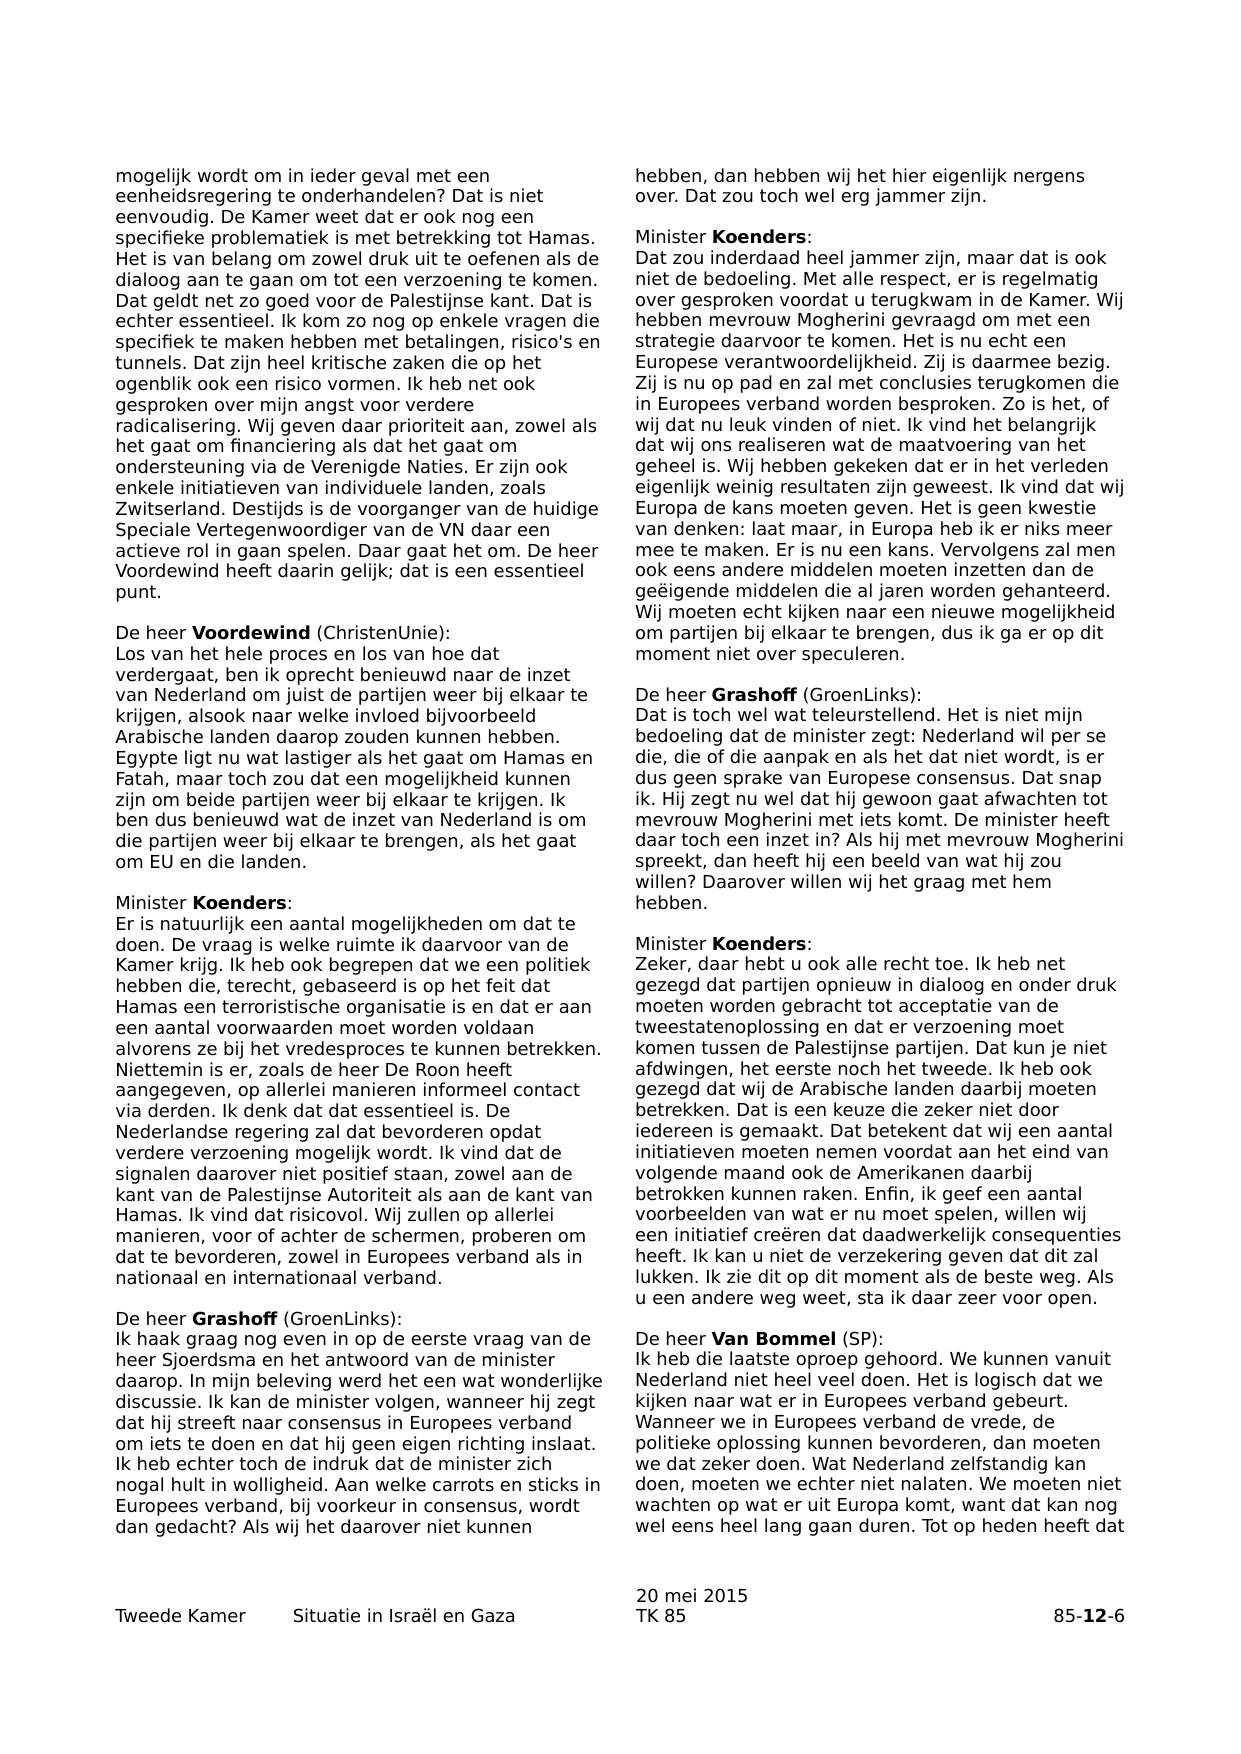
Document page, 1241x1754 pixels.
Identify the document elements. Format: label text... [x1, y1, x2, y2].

text Ik heb die laatste oproep gehoord. We kunnen vanuit Nederland niet heel veel doen. Het is logisch dat we kijken naar wat er in Europees verband gebeurt. Wanneer we in Europees verband de vrede, de politieke oplossing kunnen bevorderen, dan moeten we dat zeker doen. Wat Nederland zelfstandig kan doen, moeten we echter niet nalaten. We moeten niet wachten op wat er uit Europa komt, want dat kan nog wel eens heel lang gaan duren. Tot op heden heeft dat [635, 1349, 1125, 1537]
text Ik haak graag nog even in op de eerste vraag van de heer Sjoerdsma en het antwoord van de minister daarop. In mijn beleving werd het een wat wonderlijke discussie. Ik kan de minister volgen, wanneer hij zegt dat hij streeft naar consensus in Europees verband om iets te doen en dat hij geen eigen richting inslaat. Ik heb echter toch de indruk dat de minister zich nogal hult in wolligheid. Aan welke carrots en sticks in Europees verband, bij voorkeur in consensus, wordt dan gedacht? Als wij het daarover niet kunnen [115, 1329, 605, 1537]
text Er is natuurlijk een aantal mogelijkheden om dat te doen. De vraag is welke ruimte ik daarvoor van de Kamer krijg. Ik heb ook begrepen dat we een politiek hebben die, terecht, gebaseerd is op het feit dat Hamas een terroristische organisatie is en dat er aan een aantal voorwaarden moet worden voldaan alvorens ze bij het vredesproces te kunnen betrekken. Niettemin is er, zoals de heer De Roon heeft aangegeven, op allerlei manieren informeel contact via derden. Ik denk dat dat essentieel is. De Nederlandse regering zal dat bevorderen opdat verdere verzoening mogelijk wordt. Ik vind dat de signalen daarover niet positief staan, zowel aan de kant van de Palestijnse Autoriteit als aan de kant van Hamas. Ik vind dat risicovol. Wij zullen op allerlei manieren, voor of achter de schermen, proberen om dat te bevorderen, zowel in Europees verband als in nationaal en internationaal verband. [115, 913, 605, 1288]
text Zeker, daar hebt u ook alle recht toe. Ik heb net gezegd dat partijen opnieuw in dialoog en onder druk moeten worden gebracht tot acceptatie van de tweestatenoplossing en dat er verzoening moet komen tussen de Palestijnse partijen. Dat kun je niet afdwingen, het eerste noch het tweede. Ik heb ook gezegd dat wij de Arabische landen daarbij moeten betrekken. Dat is een keuze die zeker niet door iedereen is gemaakt. Dat betekent dat wij een aantal initiatieven moeten nemen voordat aan het eind van volgende maand ook de Amerikanen daarbij betrokken kunnen raken. Enfin, ik geef een aantal voorbeelden van wat er nu moet spelen, willen wij een initiatief creëren dat daadwerkelijk consequenties heeft. Ik kan u niet de verzekering geven dat dit zal lukken. Ik zie dit op dit moment als de beste weg. Als u een andere weg weet, sta ik daar zeer voor open. [635, 954, 1125, 1308]
text hebben, dan hebben wij het hier eigenlijk nergens over. Dat zou toch wel erg jammer zijn. [635, 165, 1125, 207]
text De heer Van Bommel (SP): [635, 1328, 1125, 1349]
text Minister Koenders: [635, 933, 1125, 954]
text De heer Grashoff (GroenLinks): [115, 1308, 605, 1329]
text Minister Koenders: [115, 893, 605, 913]
text Minister Koenders: [635, 227, 1125, 248]
text Los van het hele proces en los van hoe dat verdergaat, ben ik oprecht benieuwd naar de inzet van Nederland om juist de partijen weer bij elkaar te krijgen, alsook naar welke invloed bijvoorbeeld Arabische landen daarop zouden kunnen hebben. Egypte ligt nu wat lastiger als het gaat om Hamas en Fatah, maar toch zou dat een mogelijkheid kunnen zijn om beide partijen weer bij elkaar te krijgen. Ik ben dus benieuwd wat de inzet van Nederland is om die partijen weer bij elkaar te brengen, als het gaat om EU en die landen. [115, 643, 605, 873]
text De heer Grashoff (GroenLinks): [635, 684, 1125, 705]
text Dat is toch wel wat teleurstellend. Het is niet mijn bedoeling dat de minister zegt: Nederland wil per se die, die of die aanpak en als het dat niet wordt, is er dus geen sprake van Europese consensus. Dat snap ik. Hij zegt nu wel dat hij gewoon gaat afwachten tot mevrouw Mogherini met iets komt. De minister heeft daar toch een inzet in? Als hij met mevrouw Mogherini spreekt, dan heeft hij een beeld van wat hij zou willen? Daarover willen wij het graag met hem hebben. [635, 705, 1125, 913]
text De heer Voordewind (ChristenUnie): [115, 623, 605, 643]
text mogelijk wordt om in ieder geval met een eenheidsregering te onderhandelen? Dat is niet eenvoudig. De Kamer weet dat er ook nog een specifieke problematiek is met betrekking tot Hamas. Het is van belang om zowel druk uit te oefenen als de dialoog aan te gaan om tot een verzoening te komen. Dat geldt net zo goed voor de Palestijnse kant. Dat is echter essentieel. Ik kom zo nog op enkele vragen die specifiek te maken hebben met betalingen, risico's en tunnels. Dat zijn heel kritische zaken die op het ogenblik ook een risico vormen. Ik heb net ook gesproken over mijn angst voor verdere radicalisering. Wij geven daar prioriteit aan, zowel als het gaat om financiering als dat het gaat om ondersteuning via de Verenigde Naties. Er zijn ook enkele initiatieven van individuele landen, zoals Zwitserland. Destijds is de voorganger van de huidige Speciale Vertegenwoordiger van de VN daar een actieve rol in gaan spelen. Daar gaat het om. De heer Voordewind heeft daarin gelijk; dat is een essentieel punt. [115, 165, 605, 603]
text Dat zou inderdaad heel jammer zijn, maar dat is ook niet de bedoeling. Met alle respect, er is regelmatig over gesproken voordat u terugkwam in de Kamer. Wij hebben mevrouw Mogherini gevraagd om met een strategie daarvoor te komen. Het is nu echt een Europese verantwoordelijkheid. Zij is daarmee bezig. Zij is nu op pad en zal met conclusies terugkomen die in Europees verband worden besproken. Zo is het, of wij dat nu leuk vinden of niet. Ik vind het belangrijk dat wij ons realiseren wat de maatvoering van het geheel is. Wij hebben gekeken dat er in het verleden eigenlijk weinig resultaten zijn geweest. Ik vind dat wij Europa de kans moeten geven. Het is geen kwestie van denken: laat maar, in Europa heb ik er niks meer mee te maken. Er is nu een kans. Vervolgens zal men ook eens andere middelen moeten inzetten dan de geëigende middelen die al jaren worden gehanteerd. Wij moeten echt kijken naar een nieuwe mogelijkheid om partijen bij elkaar te brengen, dus ik ga er op dit moment niet over speculeren. [635, 248, 1125, 664]
